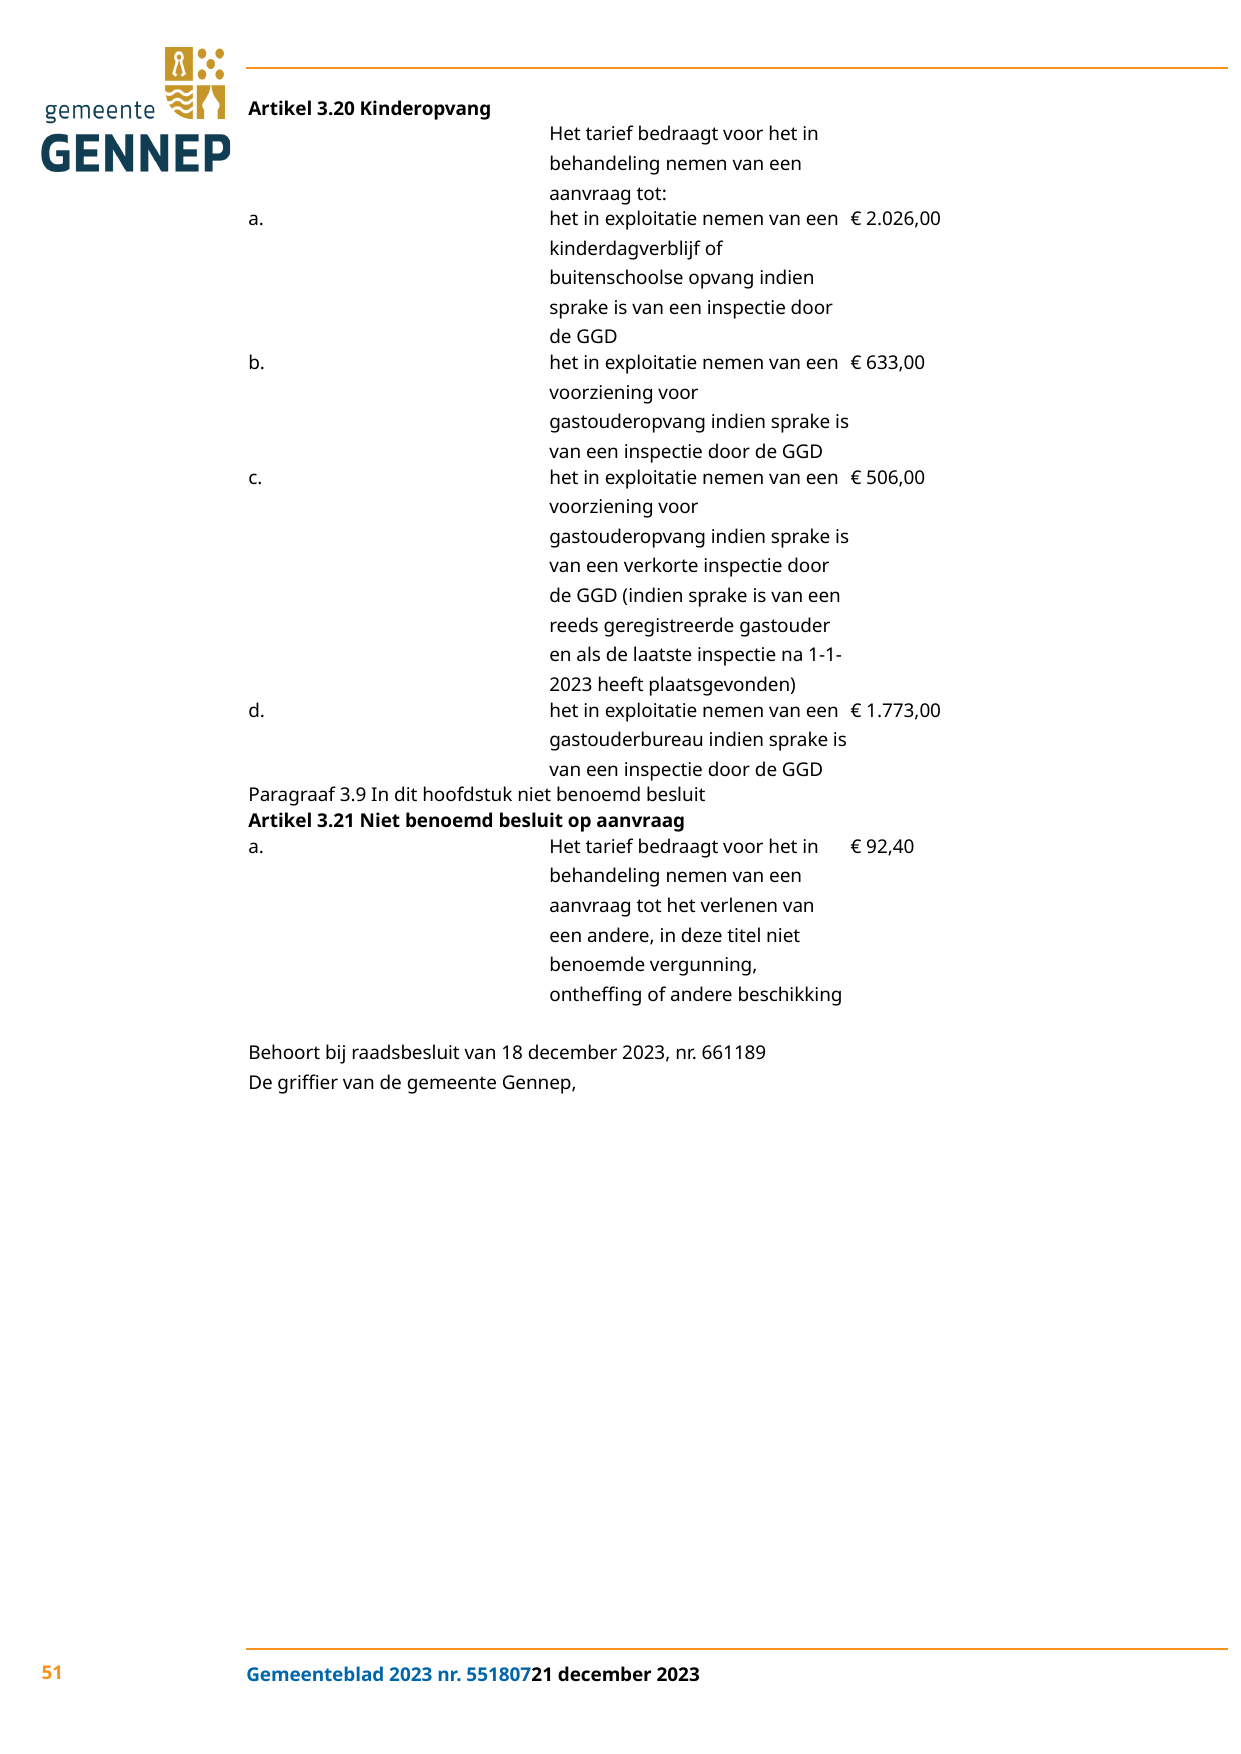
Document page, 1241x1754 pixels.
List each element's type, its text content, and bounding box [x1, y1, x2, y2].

table_cell Het tarief bedraagt voor het in behandeling nemen van een aanvraag tot het verlenen van een andere, in deze titel niet benoemde vergunning, ontheffing of andere beschikking [549, 833, 850, 1007]
table_cell € 92,40 [850, 833, 1152, 1007]
table_cell Artikel 3.20 Kinderopvang [248, 95, 1152, 121]
table_cell a. [248, 205, 549, 349]
table_cell Artikel 3.21 Niet benoemd besluit op aanvraag [248, 808, 1152, 833]
table_cell c. [248, 464, 549, 697]
text De griffier van de gemeente Gennep, [248, 1069, 1152, 1095]
table_cell € 506,00 [850, 464, 1152, 697]
table_cell het in exploitatie nemen van een gastouderbureau indien sprake is van een inspectie door de GGD [549, 697, 850, 782]
table_cell € 1.773,00 [850, 697, 1152, 782]
table_cell d. [248, 697, 549, 782]
table_cell € 2.026,00 [850, 205, 1152, 349]
table_cell a. [248, 833, 549, 1007]
picture [41, 47, 231, 172]
text Behoort bij raadsbesluit van 18 december 2023, nr. 661189 [248, 1039, 1152, 1065]
table_cell Het tarief bedraagt voor het in behandeling nemen van een aanvraag tot: [549, 121, 850, 205]
table_cell € 633,00 [850, 350, 1152, 464]
table_cell het in exploitatie nemen van een kinderdagverblijf of buitenschoolse opvang indien sprake is van een inspectie door de GGD [549, 205, 850, 349]
table_cell [248, 121, 549, 205]
table_cell het in exploitatie nemen van een voorziening voor gastouderopvang indien sprake is van een inspectie door de GGD [549, 350, 850, 464]
table_cell b. [248, 350, 549, 464]
table_cell Paragraaf 3.9 In dit hoofdstuk niet benoemd besluit [248, 782, 1152, 807]
table_cell [850, 121, 1152, 205]
table_cell het in exploitatie nemen van een voorziening voor gastouderopvang indien sprake is van een verkorte inspectie door de GGD (indien sprake is van een reeds geregistreerde gastouder en als de laatste inspectie na 1-1-2023 heeft plaatsgevonden) [549, 464, 850, 697]
